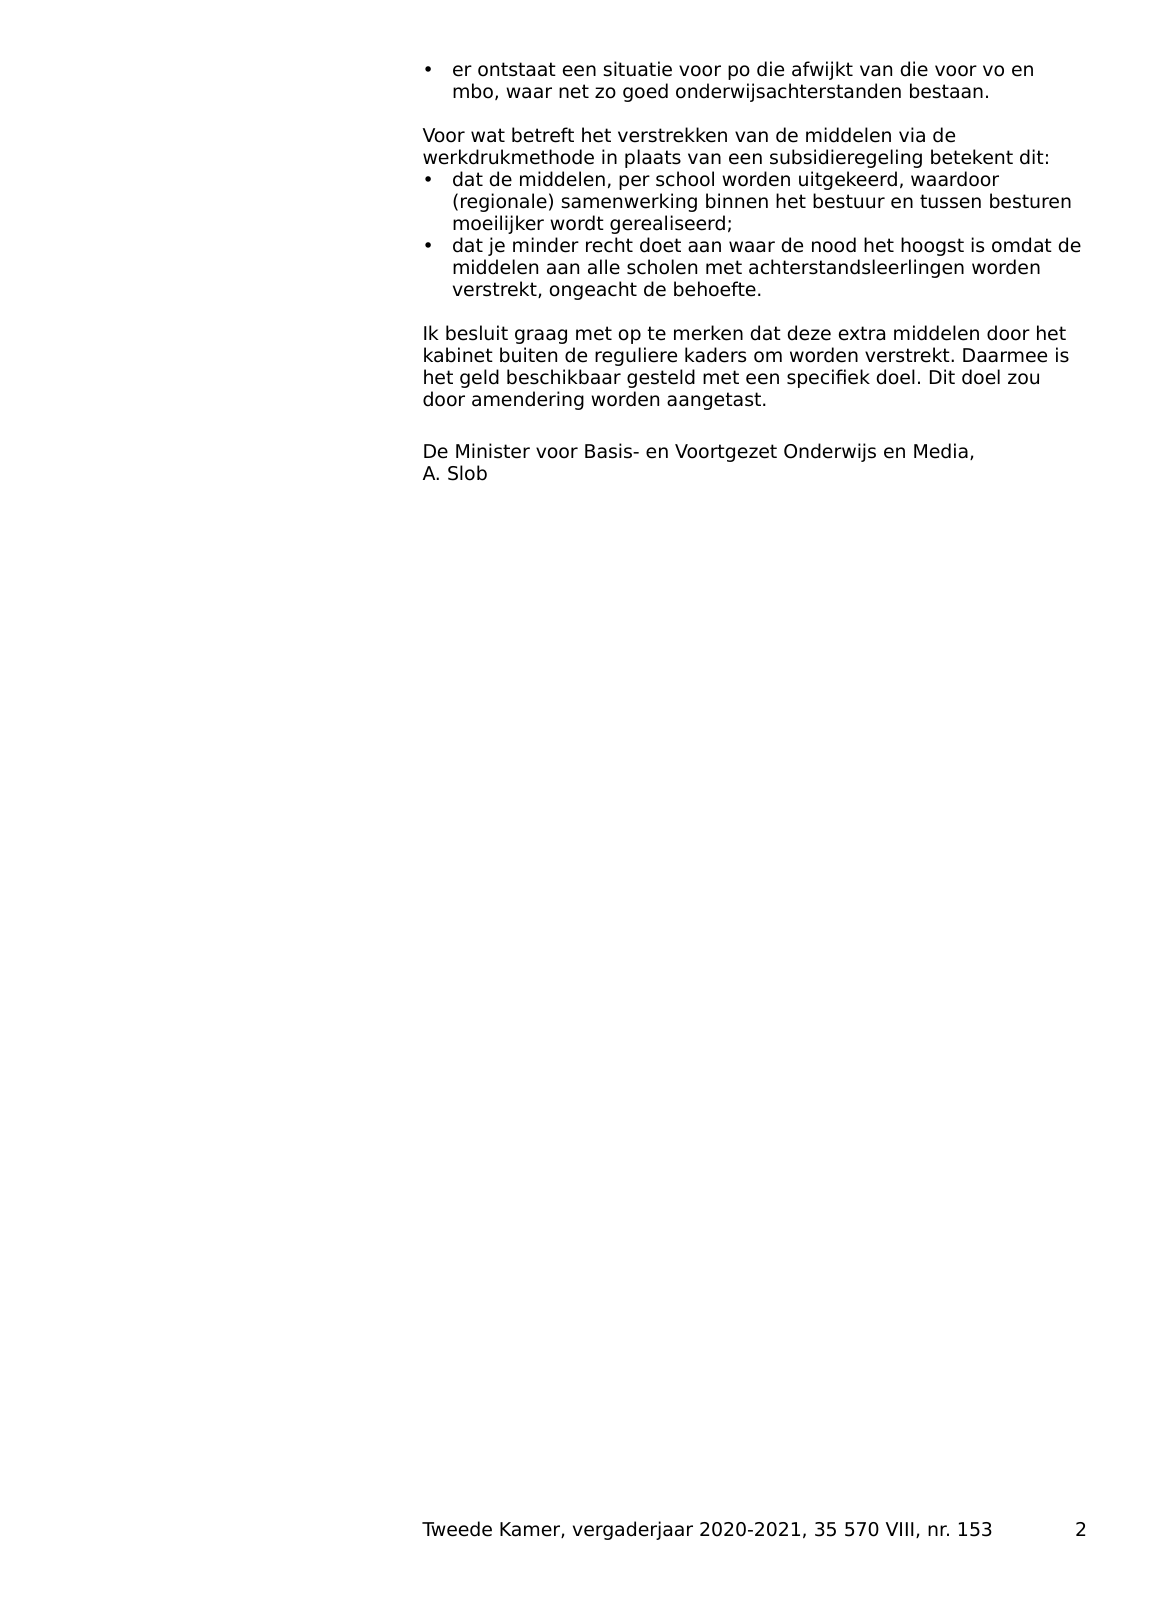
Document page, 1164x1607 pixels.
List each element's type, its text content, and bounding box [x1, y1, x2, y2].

text Ik besluit graag met op te merken dat deze extra middelen door het kabinet buiten de reguliere kaders om worden verstrekt. Daarmee is het geld beschikbaar gesteld met een specifiek doel. Dit doel zou door amendering worden aangetast. [422, 323, 1087, 411]
text Voor wat betreft het verstrekken van de middelen via de werkdrukmethode in plaats van een subsidieregeling betekent dit: [422, 125, 1087, 169]
text • dat de middelen, per school worden uitgekeerd, waardoor (regionale) samenwerking binnen het bestuur en tussen besturen moeilijker wordt gerealiseerd; [422, 169, 1087, 235]
text • er ontstaat een situatie voor po die afwijkt van die voor vo en mbo, waar net zo goed onderwijsachterstanden bestaan. [422, 59, 1087, 103]
text • dat je minder recht doet aan waar de nood het hoogst is omdat de middelen aan alle scholen met achterstandsleerlingen worden verstrekt, ongeacht de behoefte. [422, 235, 1087, 301]
text De Minister voor Basis- en Voortgezet Onderwijs en Media, A. Slob [422, 441, 1087, 485]
